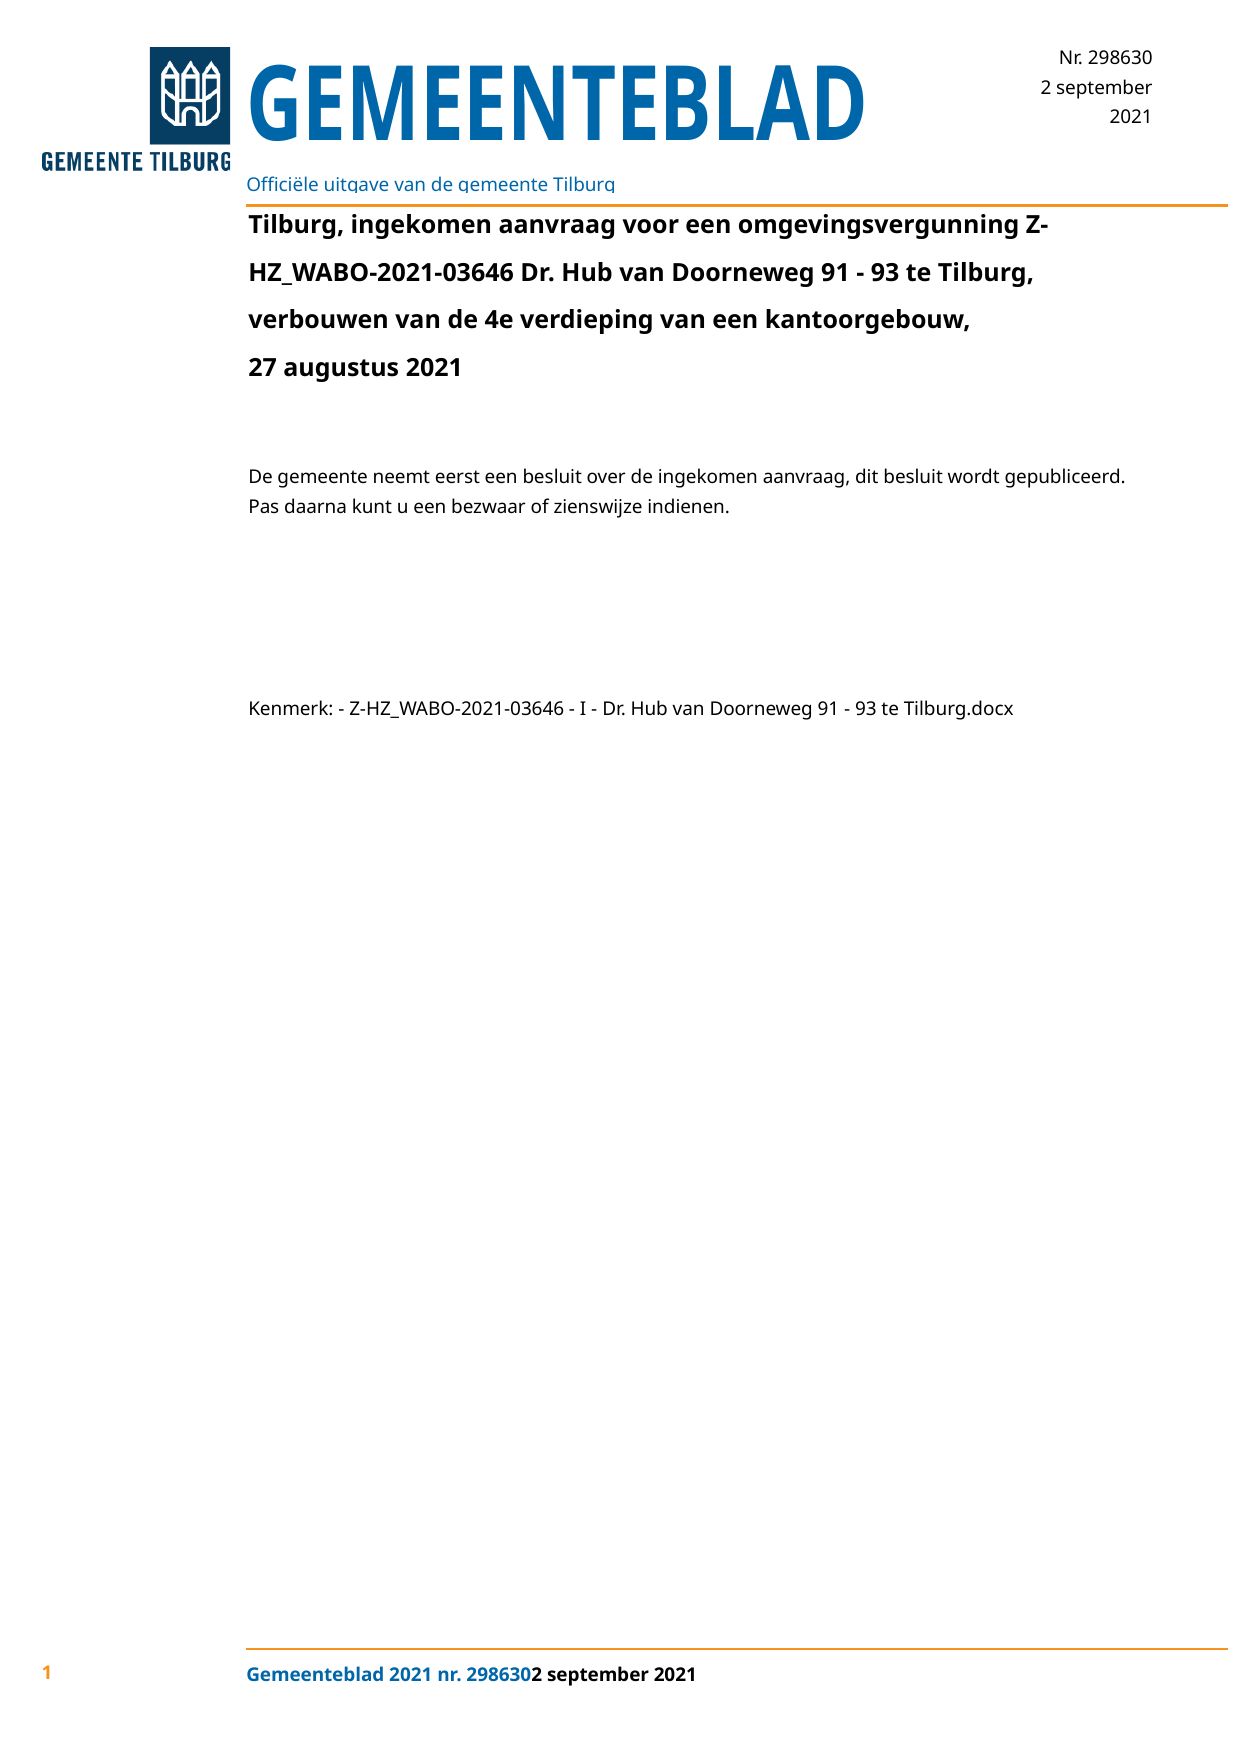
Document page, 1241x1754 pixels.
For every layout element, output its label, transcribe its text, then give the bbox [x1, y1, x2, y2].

text Kenmerk: - Z-HZ_WABO-2021-03646 - I - Dr. Hub van Doorneweg 91 - 93 te Tilburg.docx [248, 695, 1152, 721]
picture [41, 47, 231, 172]
text Tilburg, ingekomen aanvraag voor een omgevingsvergunning Z-HZ_WABO-2021-03646 Dr. Hub van Doorneweg 91 - 93 te Tilburg, verbouwen van de 4e verdieping van een kantoorgebouw, 27 augustus 2021 [248, 207, 1152, 384]
text De gemeente neemt eerst een besluit over de ingekomen aanvraag, dit besluit wordt gepubliceerd. Pas daarna kunt u een bezwaar of zienswijze indienen. [248, 463, 1152, 519]
